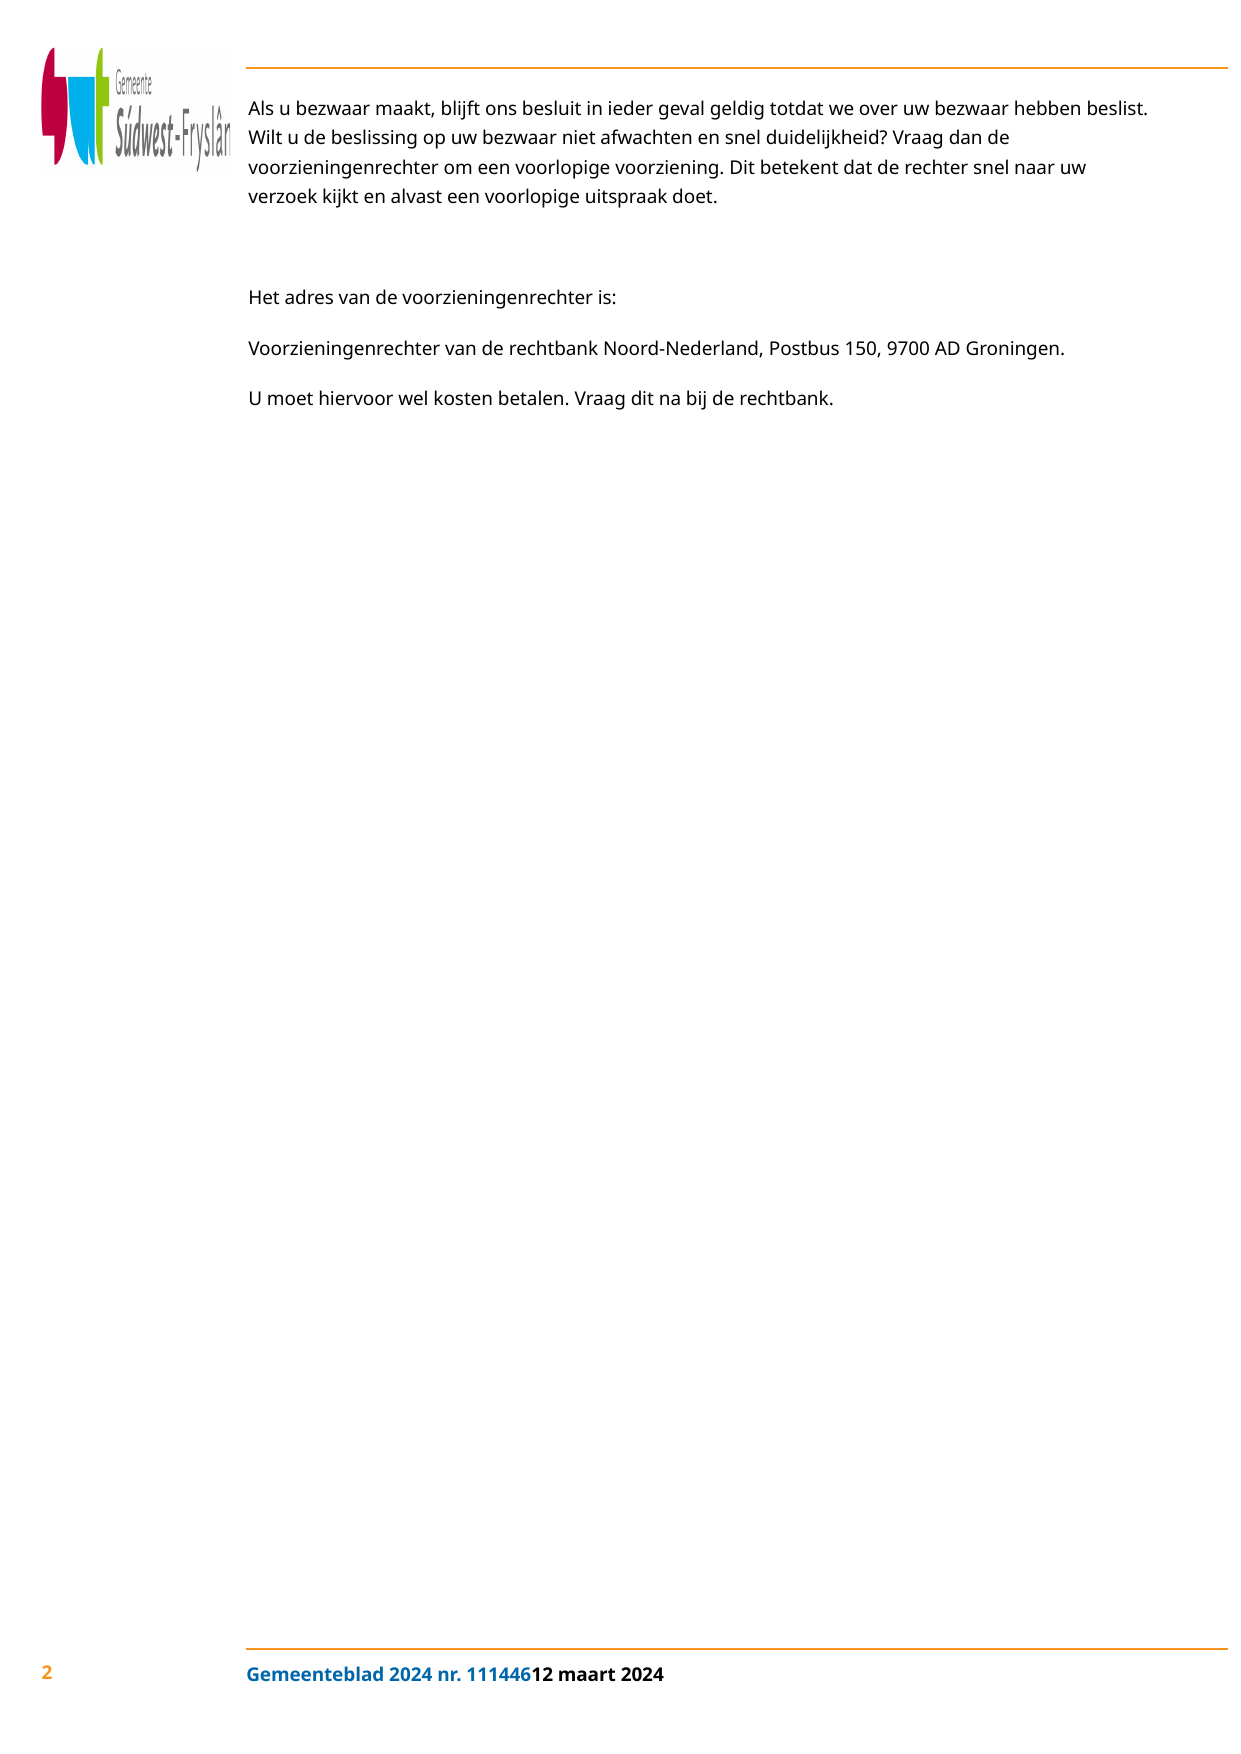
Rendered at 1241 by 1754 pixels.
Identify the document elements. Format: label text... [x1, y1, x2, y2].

text Als u bezwaar maakt, blijft ons besluit in ieder geval geldig totdat we over uw bezwaar hebben beslist. Wilt u de beslissing op uw bezwaar niet afwachten en snel duidelijkheid? Vraag dan de voorzieningenrechter om een voorlopige voorziening. Dit betekent dat de rechter snel naar uw verzoek kijkt en alvast een voorlopige uitspraak doet. [248, 95, 1152, 209]
picture [41, 47, 231, 172]
text Voorzieningenrechter van de rechtbank Noord-Nederland, Postbus 150, 9700 AD Groningen. [248, 335, 1152, 361]
text U moet hiervoor wel kosten betalen. Vraag dit na bij de rechtbank. [248, 385, 1152, 411]
text Het adres van de voorzieningenrechter is: [248, 284, 1152, 310]
